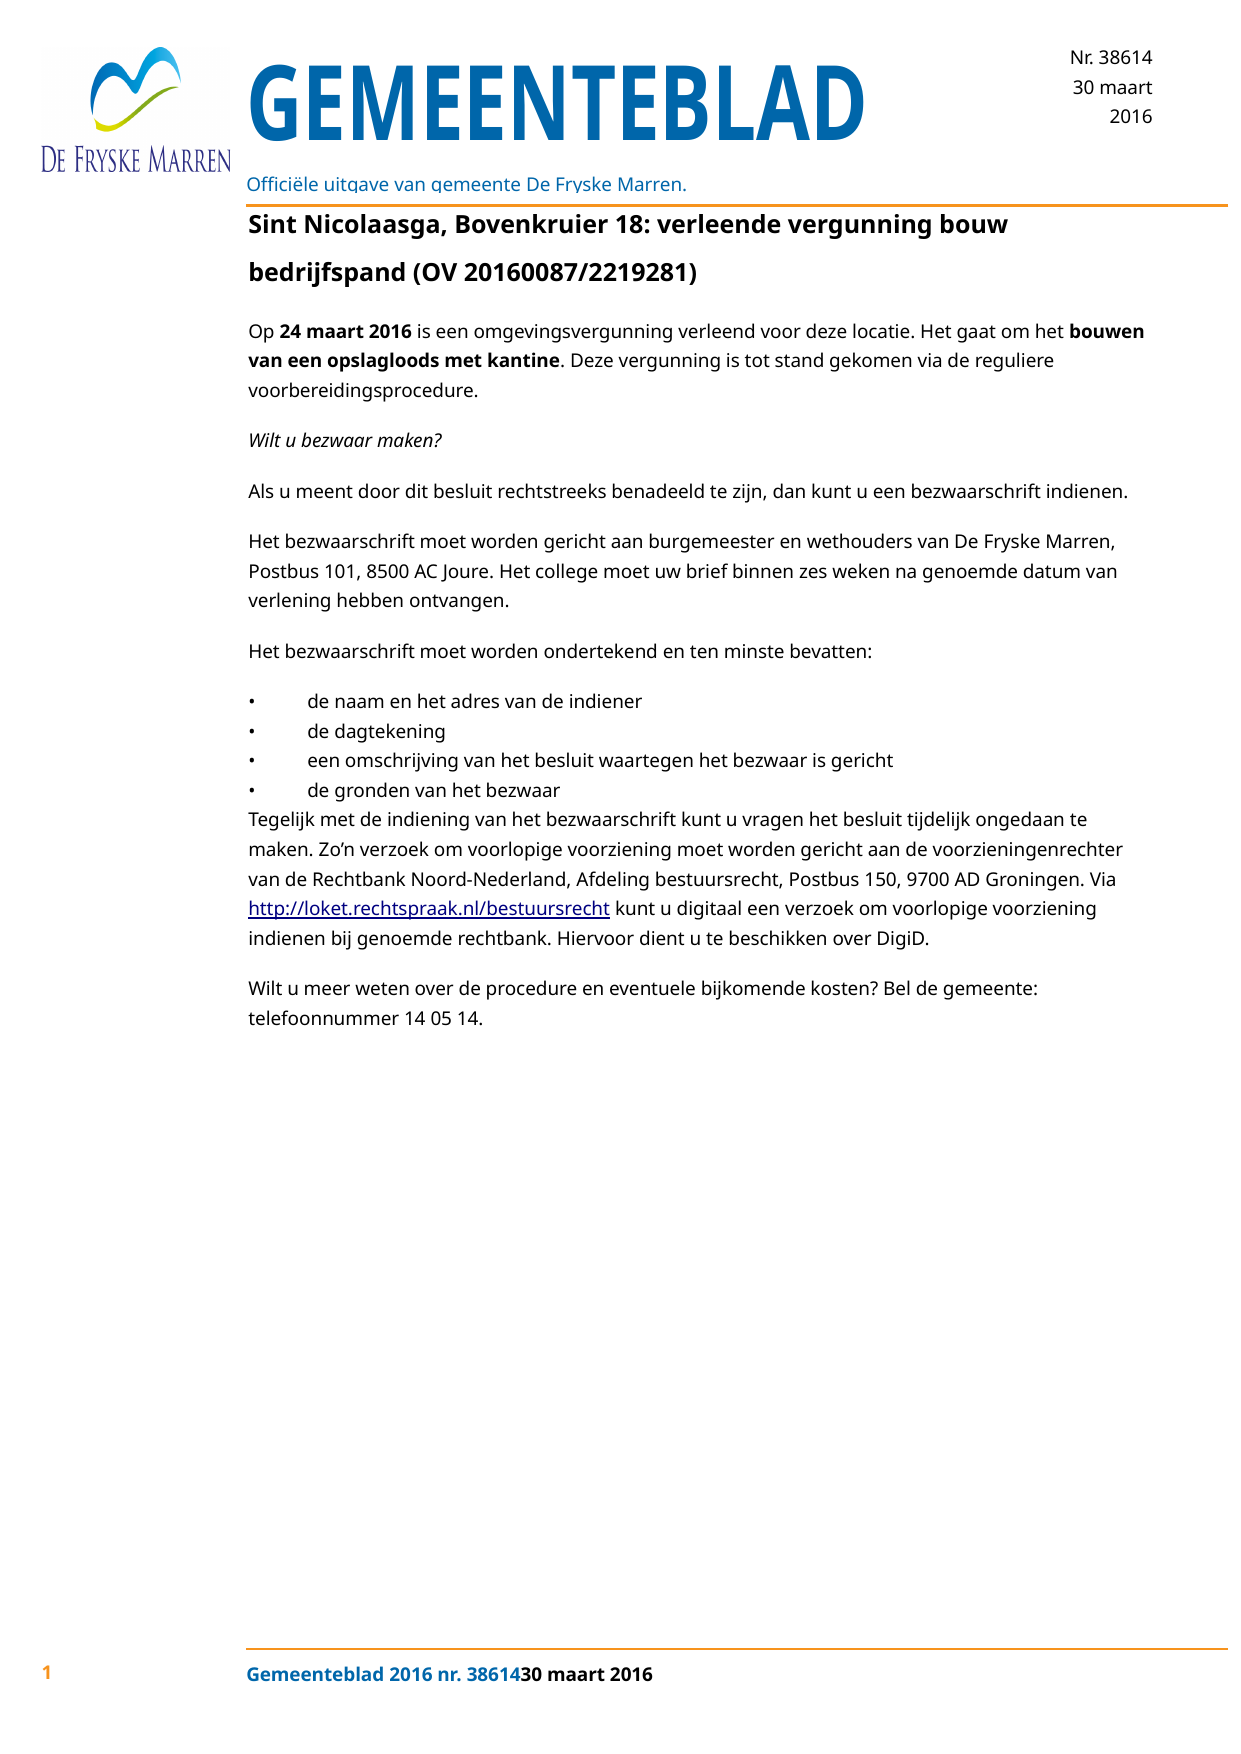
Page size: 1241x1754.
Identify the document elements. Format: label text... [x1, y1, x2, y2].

text Sint Nicolaasga, Bovenkruier 18: verleende vergunning bouw bedrijfspand (OV 20160087/2219281) [248, 207, 1152, 288]
text Wilt u meer weten over de procedure en eventuele bijkomende kosten? Bel de gemeente: telefoonnummer 14 05 14. [248, 975, 1152, 1031]
list de dagtekening [248, 718, 1152, 744]
text Als u meent door dit besluit rechtstreeks benadeeld te zijn, dan kunt u een bezwaarschrift indienen. [248, 478, 1152, 504]
list de naam en het adres van de indiener [248, 688, 1152, 714]
text Op 24 maart 2016 is een omgevingsvergunning verleend voor deze locatie. Het gaat om het bouwen van een opslagloods met kantine. Deze vergunning is tot stand gekomen via de reguliere voorbereidingsprocedure. [248, 318, 1152, 403]
text Tegelijk met de indiening van het bezwaarschrift kunt u vragen het besluit tijdelijk ongedaan te maken. Zo’n verzoek om voorlopige voorziening moet worden gericht aan de voorzieningenrechter van de Rechtbank Noord-Nederland, Afdeling bestuursrecht, Postbus 150, 9700 AD Groningen. Via http://loket.rechtspraak.nl/bestuursrecht kunt u digitaal een verzoek om voorlopige voorziening indienen bij genoemde rechtbank. Hiervoor dient u te beschikken over DigiD. [248, 807, 1152, 951]
picture [41, 47, 231, 172]
list de gronden van het bezwaar [248, 777, 1152, 803]
text Wilt u bezwaar maken? [248, 427, 1152, 453]
text Het bezwaarschrift moet worden ondertekend en ten minste bevatten: [248, 638, 1152, 664]
list een omschrijving van het besluit waartegen het bezwaar is gericht [248, 747, 1152, 773]
text Het bezwaarschrift moet worden gericht aan burgemeester en wethouders van De Fryske Marren, Postbus 101, 8500 AC Joure. Het college moet uw brief binnen zes weken na genoemde datum van verlening hebben ontvangen. [248, 528, 1152, 613]
